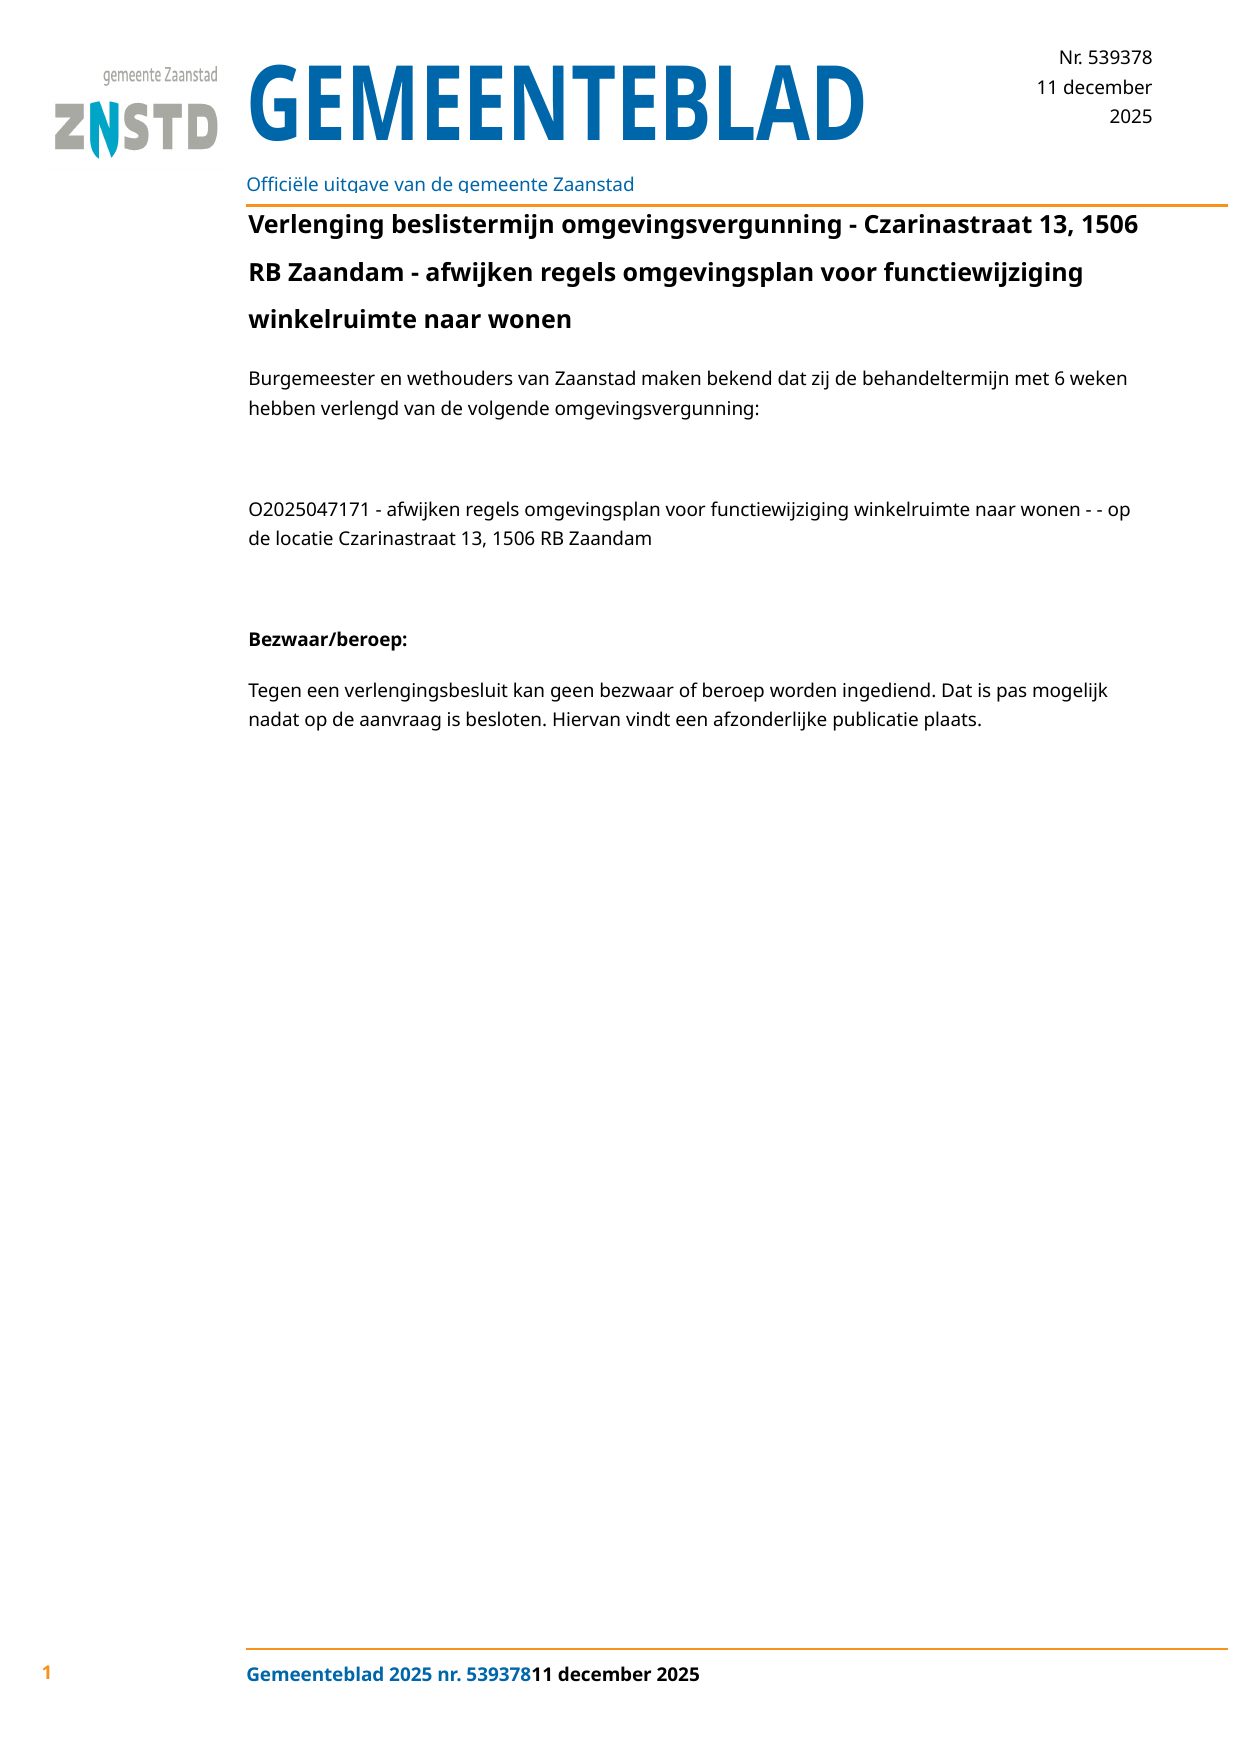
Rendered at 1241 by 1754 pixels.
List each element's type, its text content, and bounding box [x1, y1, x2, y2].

text Verlenging beslistermijn omgevingsvergunning - Czarinastraat 13, 1506 RB Zaandam - afwijken regels omgevingsplan voor functiewijziging winkelruimte naar wonen [248, 207, 1152, 336]
text O2025047171 - afwijken regels omgevingsplan voor functiewijziging winkelruimte naar wonen - - op de locatie Czarinastraat 13, 1506 RB Zaandam [248, 496, 1152, 551]
text Burgemeester en wethouders van Zaanstad maken bekend dat zij de behandeltermijn met 6 weken hebben verlengd van de volgende omgevingsvergunning: [248, 366, 1152, 421]
text Bezwaar/beroep: [248, 626, 1152, 652]
picture [41, 47, 231, 172]
text Tegen een verlengingsbesluit kan geen bezwaar of beroep worden ingediend. Dat is pas mogelijk nadat op de aanvraag is besloten. Hiervan vindt een afzonderlijke publicatie plaats. [248, 677, 1152, 732]
